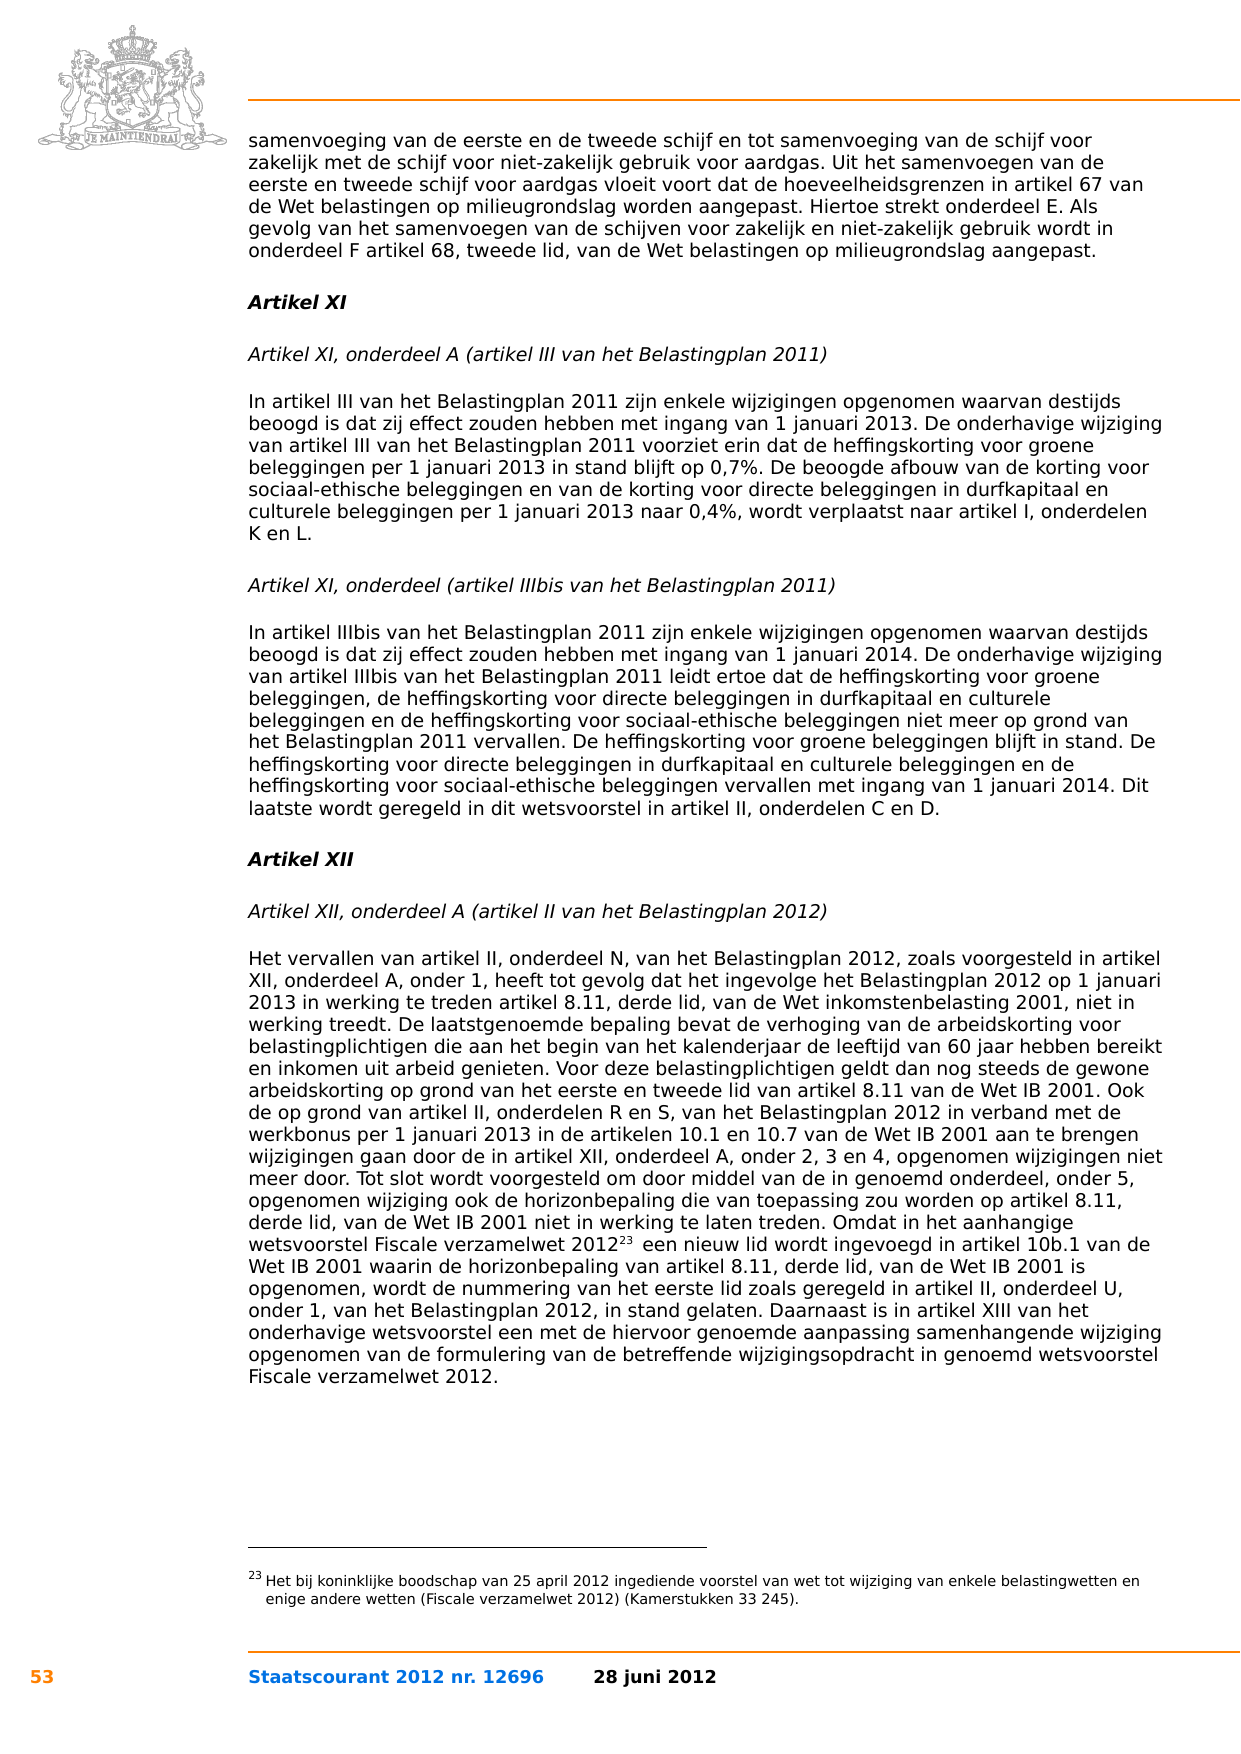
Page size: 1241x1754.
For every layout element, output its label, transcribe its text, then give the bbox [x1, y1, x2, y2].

subtitle Artikel XI, onderdeel A (artikel III van het Belastingplan 2011) [248, 344, 1163, 366]
text Het bij koninklijke boodschap van 25 april 2012 ingediende voorstel van wet tot wijziging van enkele belastingwetten en enige andere wetten (Fiscale verzamelwet 2012) (Kamerstukken 33 245). [248, 1569, 1163, 1608]
text In artikel IIIbis van het Belastingplan 2011 zijn enkele wijzigingen opgenomen waarvan destijds beoogd is dat zij effect zouden hebben met ingang van 1 januari 2014. De onderhavige wijziging van artikel IIIbis van het Belastingplan 2011 leidt ertoe dat de heffingskorting voor groene beleggingen, de heffingskorting voor directe beleggingen in durfkapitaal en culturele beleggingen en de heffingskorting voor sociaal-ethische beleggingen niet meer op grond van het Belastingplan 2011 vervallen. De heffingskorting voor groene beleggingen blijft in stand. De heffingskorting voor directe beleggingen in durfkapitaal en culturele beleggingen en de heffingskorting voor sociaal-ethische beleggingen vervallen met ingang van 1 januari 2014. Dit laatste wordt geregeld in dit wetsvoorstel in artikel II, onderdelen C en D. [248, 622, 1163, 819]
subtitle Artikel XII [248, 849, 1163, 871]
subtitle Artikel XII, onderdeel A (artikel II van het Belastingplan 2012) [248, 901, 1163, 923]
text samenvoeging van de eerste en de tweede schijf en tot samenvoeging van de schijf voor zakelijk met de schijf voor niet-zakelijk gebruik voor aardgas. Uit het samenvoegen van de eerste en tweede schijf voor aardgas vloeit voort dat de hoeveelheidsgrenzen in artikel 67 van de Wet belastingen op milieugrondslag worden aangepast. Hiertoe strekt onderdeel E. Als gevolg van het samenvoegen van de schijven voor zakelijk en niet-zakelijk gebruik wordt in onderdeel F artikel 68, tweede lid, van de Wet belastingen op milieugrondslag aangepast. [248, 130, 1163, 262]
picture [38, 25, 227, 150]
subtitle Artikel XI [248, 292, 1163, 314]
subtitle Artikel XI, onderdeel (artikel IIIbis van het Belastingplan 2011) [248, 574, 1163, 597]
text Het vervallen van artikel II, onderdeel N, van het Belastingplan 2012, zoals voorgesteld in artikel XII, onderdeel A, onder 1, heeft tot gevolg dat het ingevolge het Belastingplan 2012 op 1 januari 2013 in werking te treden artikel 8.11, derde lid, van de Wet inkomstenbelasting 2001, niet in werking treedt. De laatstgenoemde bepaling bevat de verhoging van de arbeidskorting voor belastingplichtigen die aan het begin van het kalenderjaar de leeftijd van 60 jaar hebben bereikt en inkomen uit arbeid genieten. Voor deze belastingplichtigen geldt dan nog steeds de gewone arbeidskorting op grond van het eerste en tweede lid van artikel 8.11 van de Wet IB 2001. Ook de op grond van artikel II, onderdelen R en S, van het Belastingplan 2012 in verband met de werkbonus per 1 januari 2013 in de artikelen 10.1 en 10.7 van de Wet IB 2001 aan te brengen wijzigingen gaan door de in artikel XII, onderdeel A, onder 2, 3 en 4, opgenomen wijzigingen niet meer door. Tot slot wordt voorgesteld om door middel van de in genoemd onderdeel, onder 5, opgenomen wijziging ook de horizonbepaling die van toepassing zou worden op artikel 8.11, derde lid, van de Wet IB 2001 niet in werking te laten treden. Omdat in het aanhangige wetsvoorstel Fiscale verzamelwet 2012 een nieuw lid wordt ingevoegd in artikel 10b.1 van de Wet IB 2001 waarin de horizonbepaling van artikel 8.11, derde lid, van de Wet IB 2001 is opgenomen, wordt de nummering van het eerste lid zoals geregeld in artikel II, onderdeel U, onder 1, van het Belastingplan 2012, in stand gelaten. Daarnaast is in artikel XIII van het onderhavige wetsvoorstel een met de hiervoor genoemde aanpassing samenhangende wijziging opgenomen van de formulering van de betreffende wijzigingsopdracht in genoemd wetsvoorstel Fiscale verzamelwet 2012. [248, 948, 1163, 1388]
text In artikel III van het Belastingplan 2011 zijn enkele wijzigingen opgenomen waarvan destijds beoogd is dat zij effect zouden hebben met ingang van 1 januari 2013. De onderhavige wijziging van artikel III van het Belastingplan 2011 voorziet erin dat de heffingskorting voor groene beleggingen per 1 januari 2013 in stand blijft op 0,7%. De beoogde afbouw van de korting voor sociaal-ethische beleggingen en van de korting voor directe beleggingen in durfkapitaal en culturele beleggingen per 1 januari 2013 naar 0,4%, wordt verplaatst naar artikel I, onderdelen K en L. [248, 391, 1163, 544]
